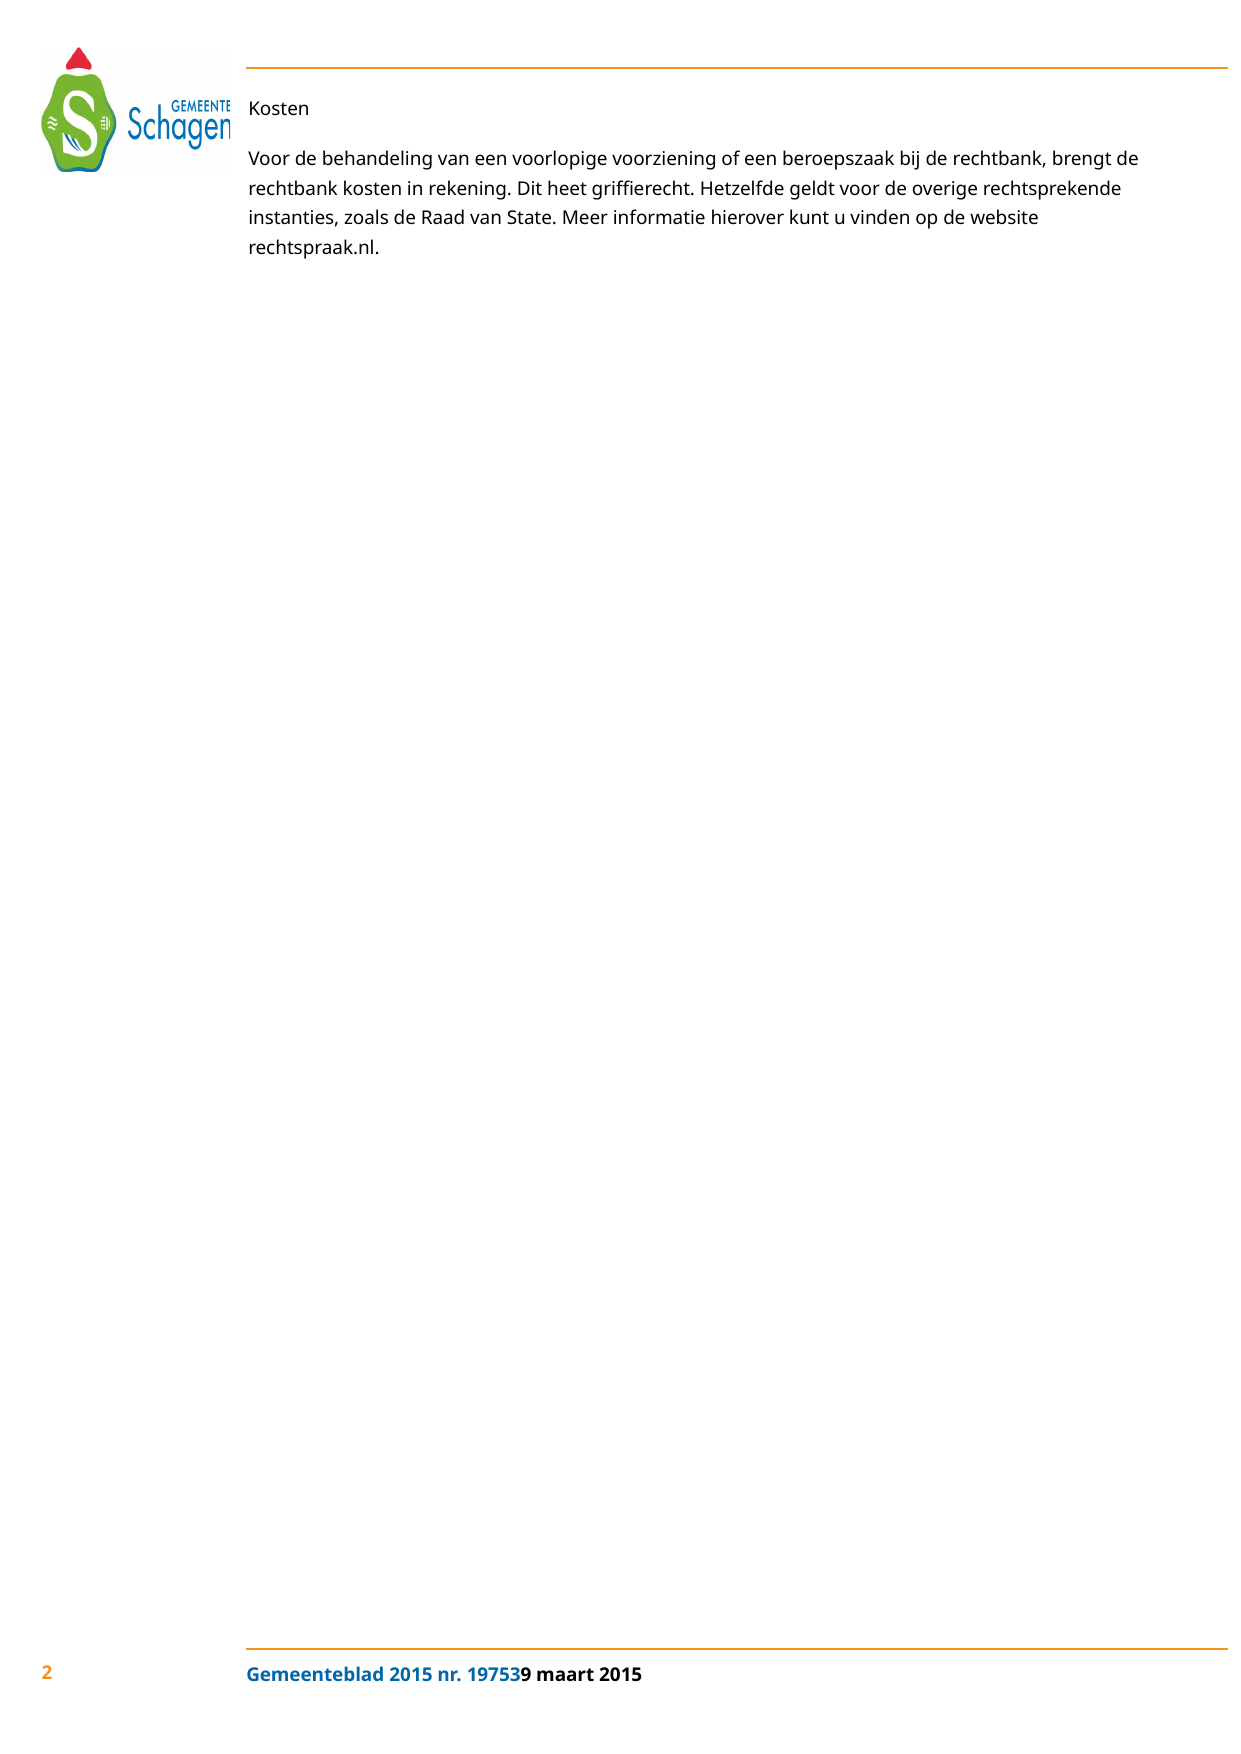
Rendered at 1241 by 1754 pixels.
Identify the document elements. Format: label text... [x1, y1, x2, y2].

text Voor de behandeling van een voorlopige voorziening of een beroepszaak bij de rechtbank, brengt de rechtbank kosten in rekening. Dit heet griffierecht. Hetzelfde geldt voor de overige rechtsprekende instanties, zoals de Raad van State. Meer informatie hierover kunt u vinden op de website rechtspraak.nl. [248, 145, 1152, 260]
text Kosten [248, 95, 1152, 121]
picture [41, 47, 231, 172]
